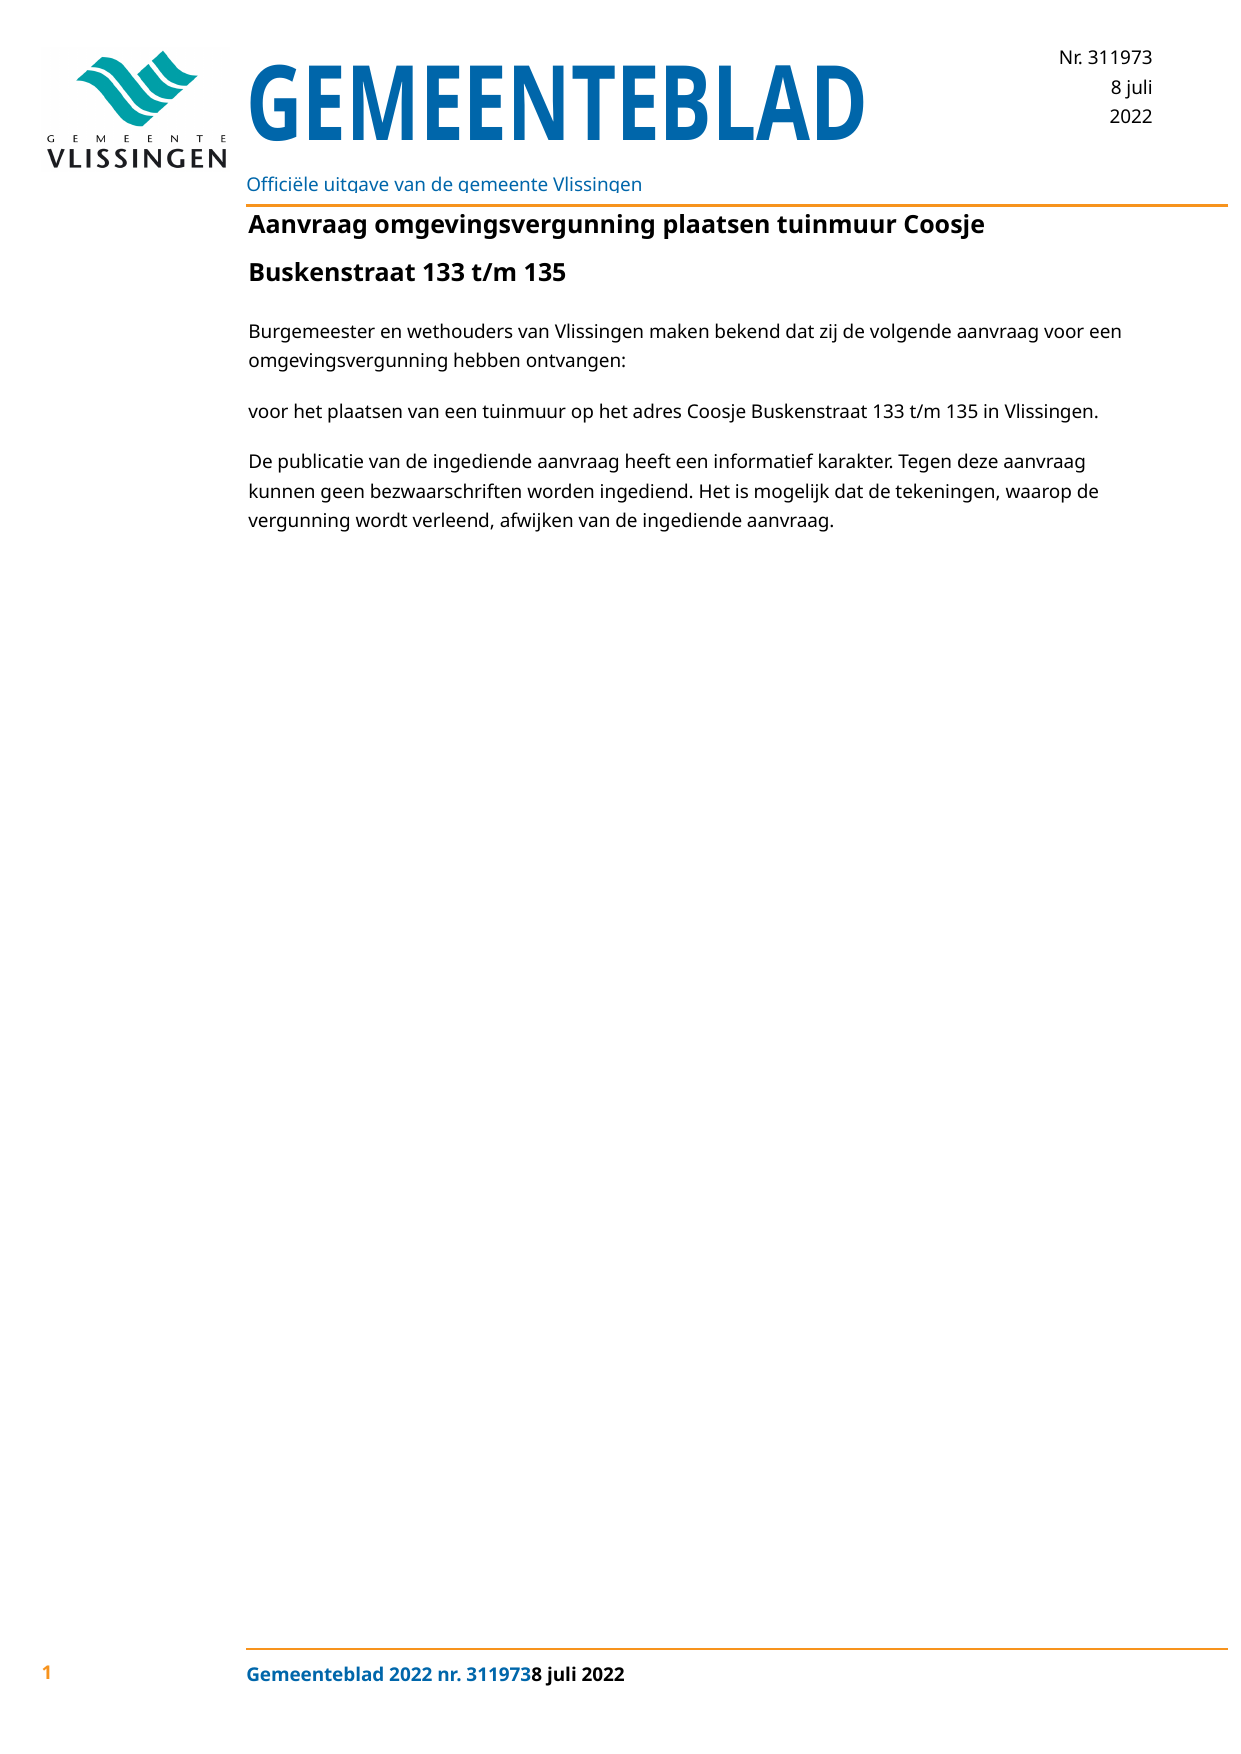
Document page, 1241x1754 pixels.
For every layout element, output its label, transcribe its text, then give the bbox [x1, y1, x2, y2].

picture [41, 47, 231, 172]
text Burgemeester en wethouders van Vlissingen maken bekend dat zij de volgende aanvraag voor een omgevingsvergunning hebben ontvangen: [248, 318, 1152, 373]
text Aanvraag omgevingsvergunning plaatsen tuinmuur Coosje Buskenstraat 133 t/m 135 [248, 207, 1152, 288]
text voor het plaatsen van een tuinmuur op het adres Coosje Buskenstraat 133 t/m 135 in Vlissingen. [248, 398, 1152, 424]
text De publicatie van de ingediende aanvraag heeft een informatief karakter. Tegen deze aanvraag kunnen geen bezwaarschriften worden ingediend. Het is mogelijk dat de tekeningen, waarop de vergunning wordt verleend, afwijken van de ingediende aanvraag. [248, 448, 1152, 533]
